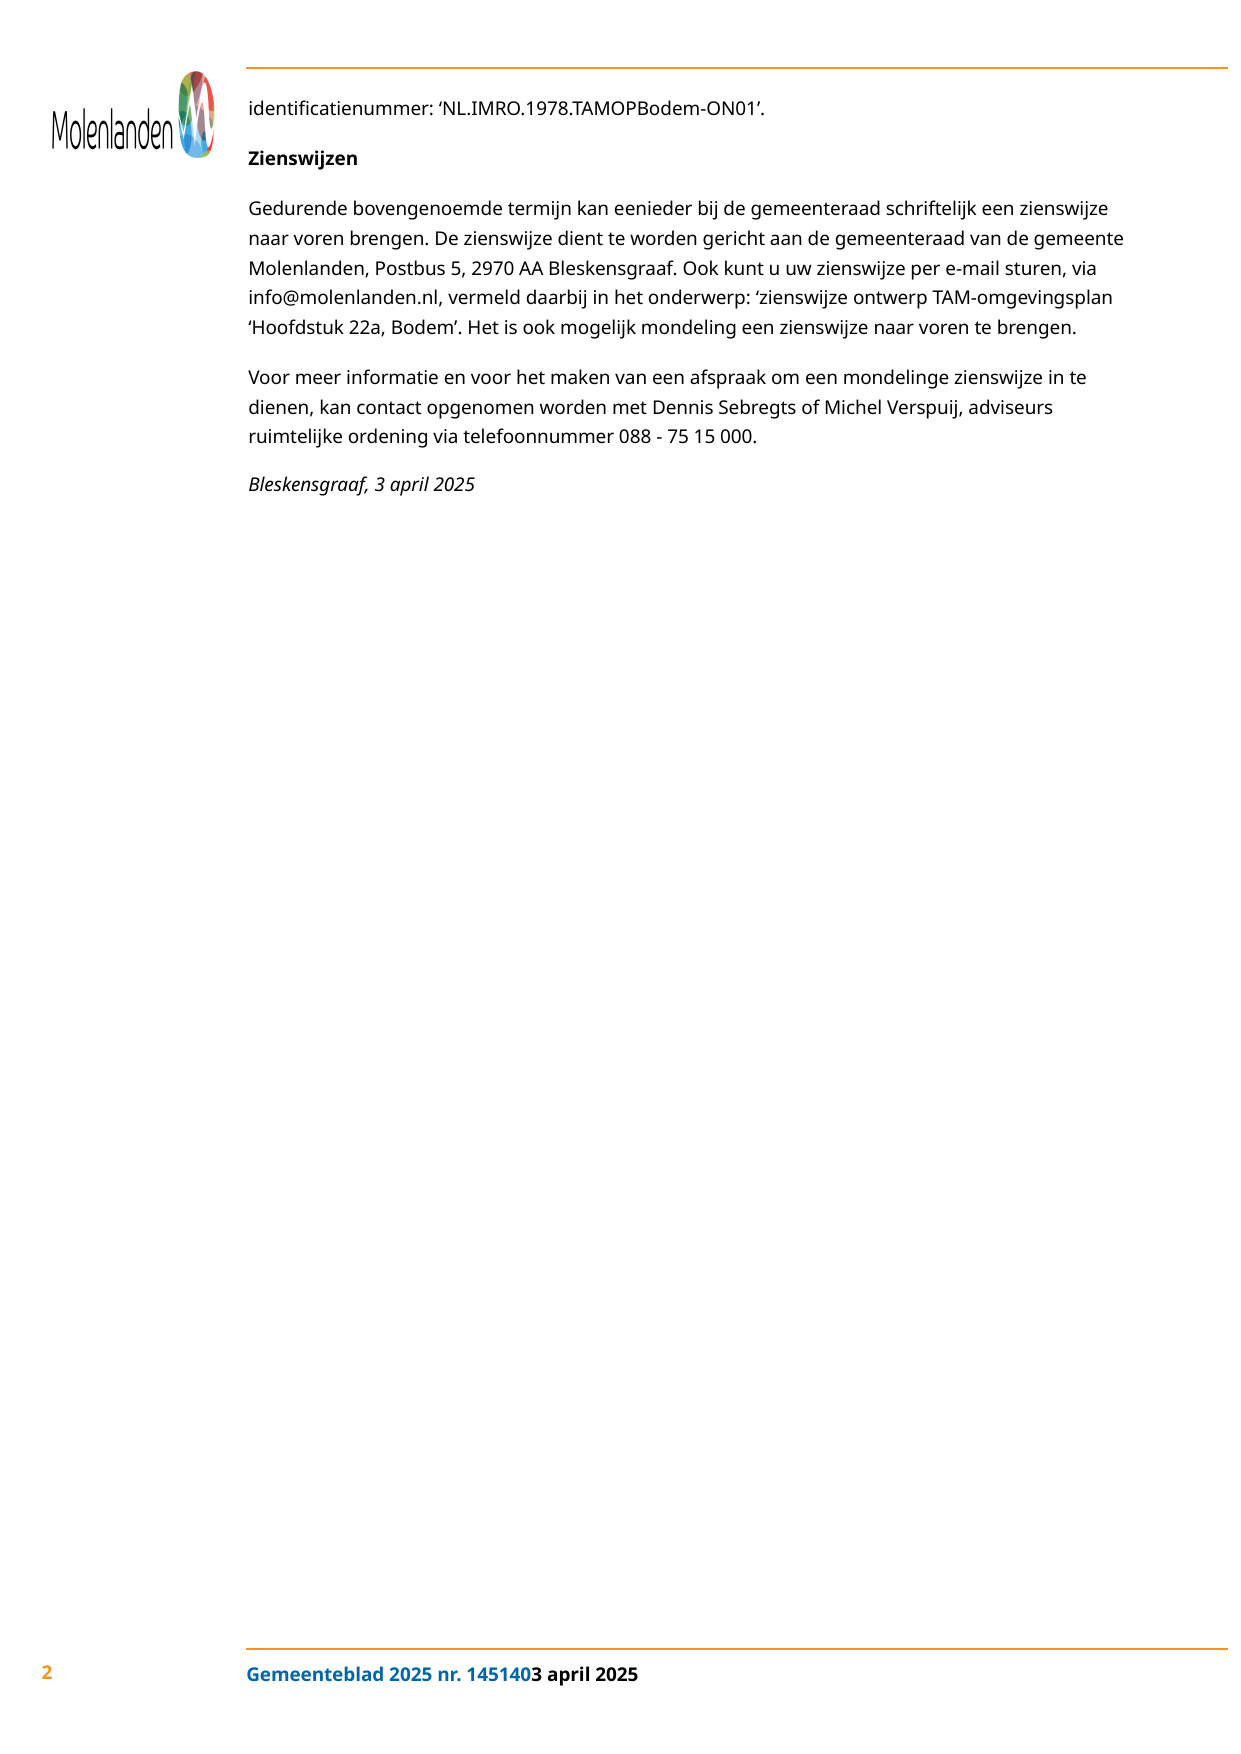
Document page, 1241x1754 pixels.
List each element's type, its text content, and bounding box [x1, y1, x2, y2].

text Voor meer informatie en voor het maken van een afspraak om een mondelinge zienswijze in te dienen, kan contact opgenomen worden met Dennis Sebregts of Michel Verspuij, adviseurs ruimtelijke ordening via telefoonnummer 088 - 75 15 000. [248, 364, 1152, 449]
text Gedurende bovengenoemde termijn kan eenieder bij de gemeenteraad schriftelijk een zienswijze naar voren brengen. De zienswijze dient te worden gericht aan de gemeenteraad van de gemeente Molenlanden, Postbus 5, 2970 AA Bleskensgraaf. Ook kunt u uw zienswijze per e-mail sturen, via info@molenlanden.nl, vermeld daarbij in het onderwerp: ‘zienswijze ontwerp TAM-omgevingsplan ‘Hoofdstuk 22a, Bodem’. Het is ook mogelijk mondeling een zienswijze naar voren te brengen. [248, 196, 1152, 340]
text Bleskensgraaf, 3 april 2025 [248, 471, 1152, 497]
text identificatienummer: ‘NL.IMRO.1978.TAMOPBodem-ON01’. [248, 95, 1152, 121]
text Zienswijzen [248, 145, 1152, 171]
picture [41, 47, 231, 172]
